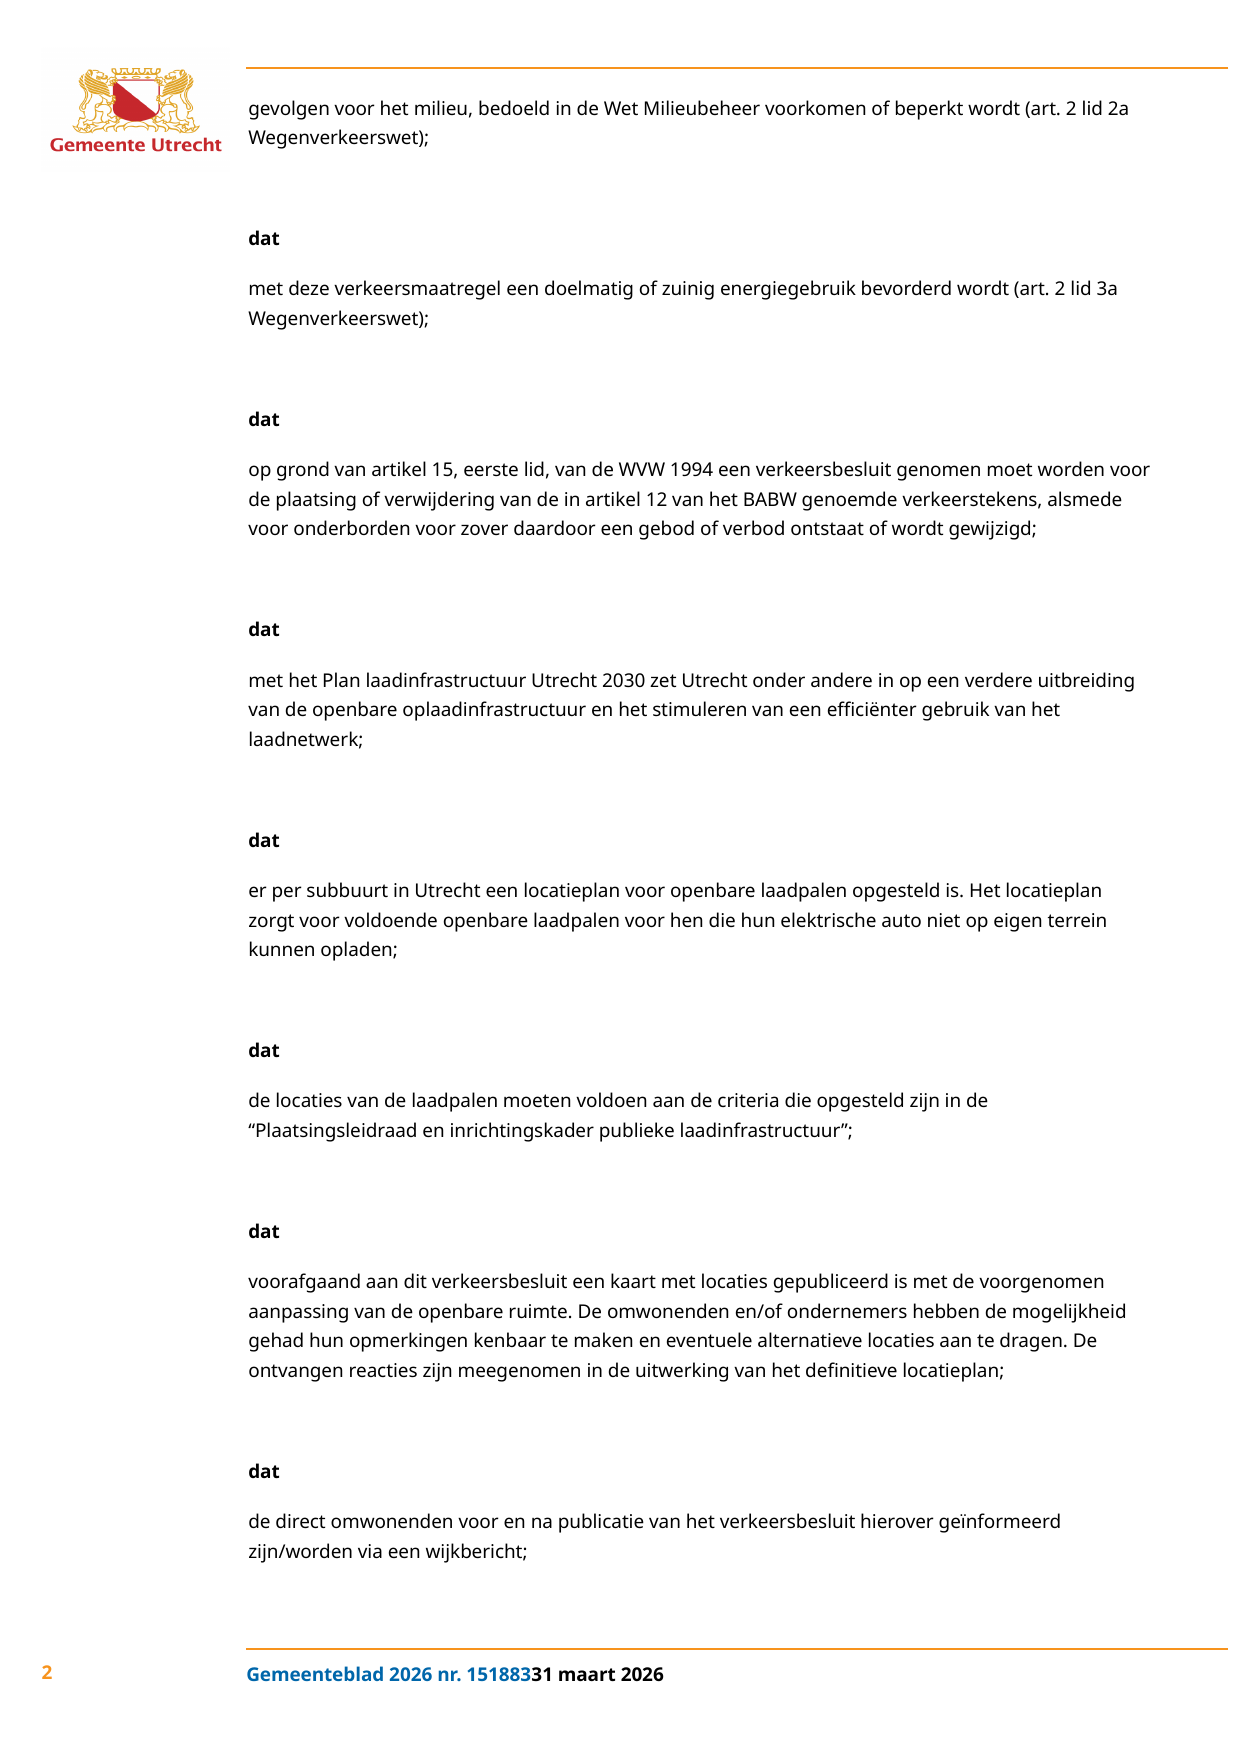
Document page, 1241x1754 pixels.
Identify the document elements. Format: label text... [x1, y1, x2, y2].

text er per subbuurt in Utrecht een locatieplan voor openbare laadpalen opgesteld is. Het locatieplan zorgt voor voldoende openbare laadpalen voor hen die hun elektrische auto niet op eigen terrein kunnen opladen; [248, 877, 1152, 962]
text gevolgen voor het milieu, bedoeld in de Wet Milieubeheer voorkomen of beperkt wordt (art. 2 lid 2a Wegenverkeerswet); [248, 95, 1152, 150]
text de locaties van de laadpalen moeten voldoen aan de criteria die opgesteld zijn in de “Plaatsingsleidraad en inrichtingskader publieke laadinfrastructuur”; [248, 1088, 1152, 1143]
text met het Plan laadinfrastructuur Utrecht 2030 zet Utrecht onder andere in op een verdere uitbreiding van de openbare oplaadinfrastructuur en het stimuleren van een efficiënter gebruik van het laadnetwerk; [248, 667, 1152, 752]
text met deze verkeersmaatregel een doelmatig of zuinig energiegebruik bevorderd wordt (art. 2 lid 3a Wegenverkeerswet); [248, 276, 1152, 331]
text voorafgaand aan dit verkeersbesluit een kaart met locaties gepubliceerd is met de voorgenomen aanpassing van de openbare ruimte. De omwonenden en/of ondernemers hebben de mogelijkheid gehad hun opmerkingen kenbaar te maken en eventuele alternatieve locaties aan te dragen. De ontvangen reacties zijn meegenomen in de uitwerking van het definitieve locatieplan; [248, 1268, 1152, 1383]
text dat [248, 1037, 1152, 1063]
text dat [248, 827, 1152, 853]
text op grond van artikel 15, eerste lid, van de WVW 1994 een verkeersbesluit genomen moet worden voor de plaatsing of verwijdering van de in artikel 12 van het BABW genoemde verkeerstekens, alsmede voor onderborden voor zover daardoor een gebod of verbod ontstaat of wordt gewijzigd; [248, 456, 1152, 541]
text dat [248, 1458, 1152, 1484]
text de direct omwonenden voor en na publicatie van het verkeersbesluit hierover geïnformeerd zijn/worden via een wijkbericht; [248, 1508, 1152, 1564]
text dat [248, 1218, 1152, 1244]
text dat [248, 616, 1152, 642]
text dat [248, 225, 1152, 251]
text dat [248, 406, 1152, 432]
picture [41, 47, 231, 172]
